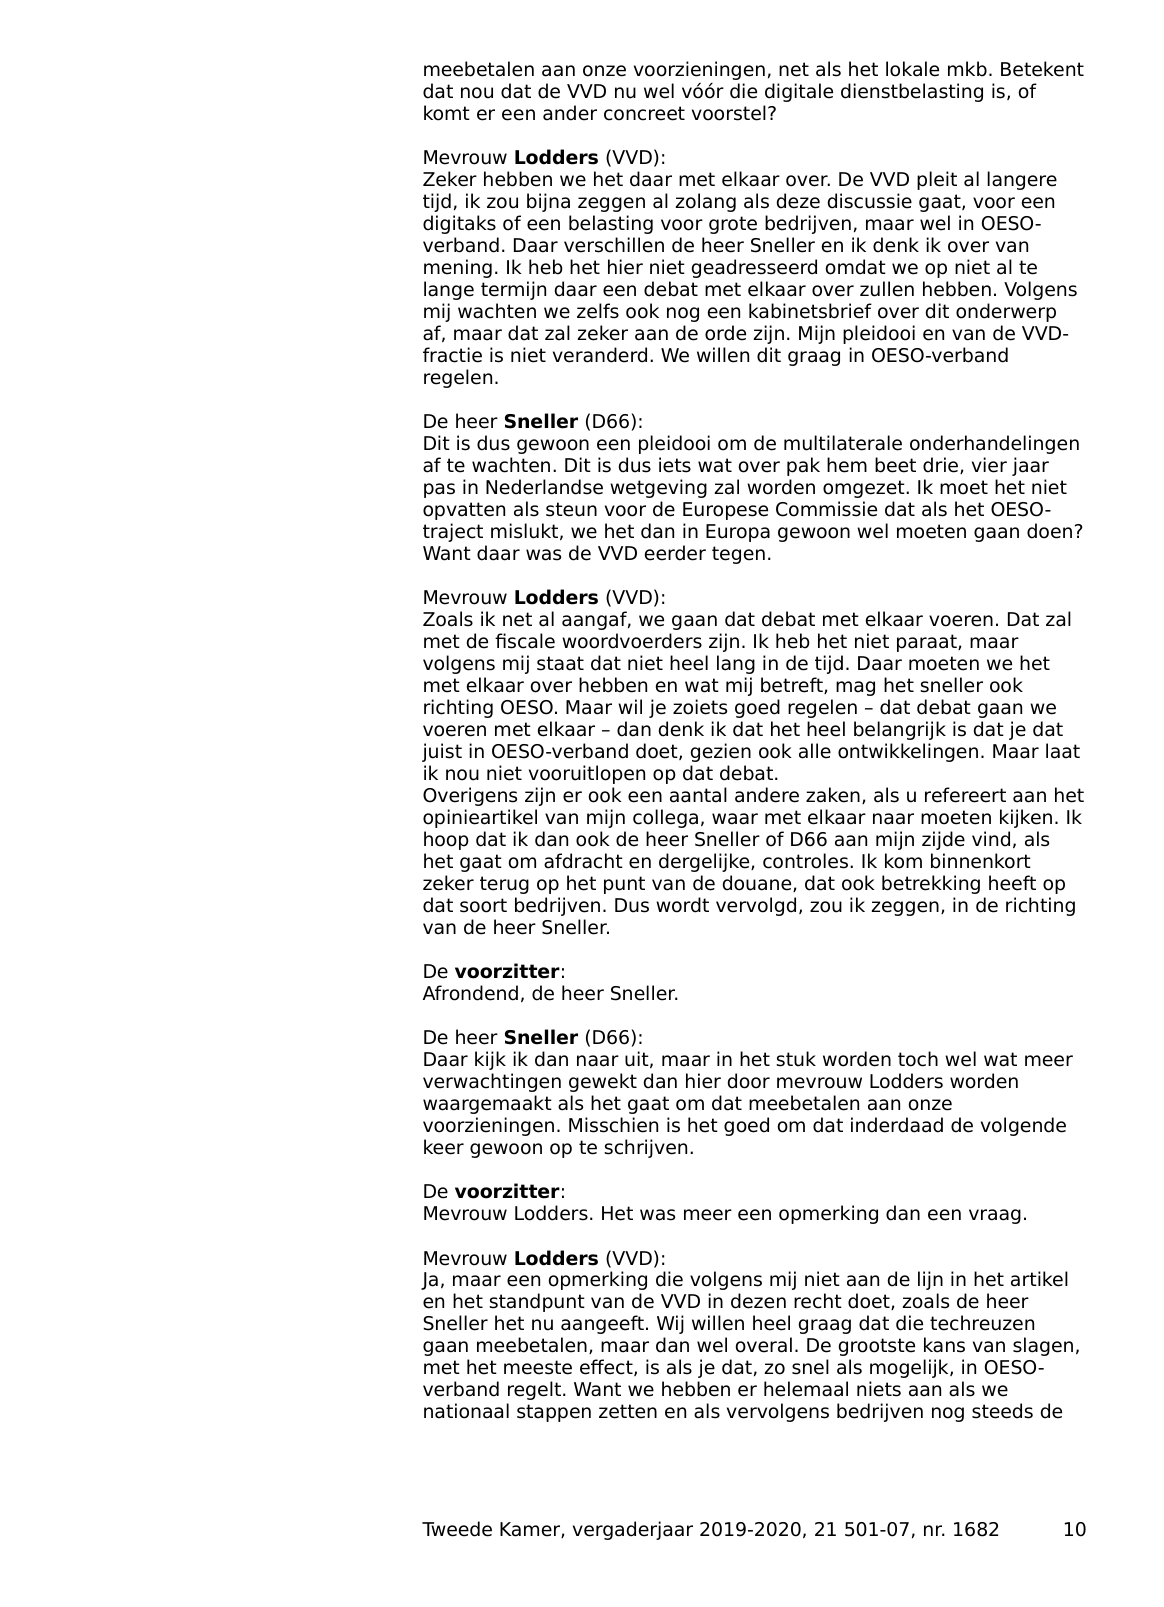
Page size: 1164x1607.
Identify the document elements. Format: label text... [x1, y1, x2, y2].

text Mevrouw Lodders (VVD): [422, 147, 1087, 169]
text Overigens zijn er ook een aantal andere zaken, als u refereert aan het opinieartikel van mijn collega, waar met elkaar naar moeten kijken. Ik hoop dat ik dan ook de heer Sneller of D66 aan mijn zijde vind, als het gaat om afdracht en dergelijke, controles. Ik kom binnenkort zeker terug op het punt van de douane, dat ook betrekking heeft op dat soort bedrijven. Dus wordt vervolgd, zou ik zeggen, in de richting van de heer Sneller. [422, 785, 1087, 939]
text Mevrouw Lodders (VVD): [422, 587, 1087, 609]
text De heer Sneller (D66): [422, 411, 1087, 433]
text meebetalen aan onze voorzieningen, net als het lokale mkb. Betekent dat nou dat de VVD nu wel vóór die digitale dienstbelasting is, of komt er een ander concreet voorstel? [422, 59, 1087, 125]
text Mevrouw Lodders (VVD): [422, 1247, 1087, 1269]
text Ja, maar een opmerking die volgens mij niet aan de lijn in het artikel en het standpunt van de VVD in dezen recht doet, zoals de heer Sneller het nu aangeeft. Wij willen heel graag dat die techreuzen gaan meebetalen, maar dan wel overal. De grootste kans van slagen, met het meeste effect, is als je dat, zo snel als mogelijk, in OESO-verband regelt. Want we hebben er helemaal niets aan als we nationaal stappen zetten en als vervolgens bedrijven nog steeds de [422, 1269, 1087, 1423]
text Mevrouw Lodders. Het was meer een opmerking dan een vraag. [422, 1203, 1087, 1225]
text Zoals ik net al aangaf, we gaan dat debat met elkaar voeren. Dat zal met de fiscale woordvoerders zijn. Ik heb het niet paraat, maar volgens mij staat dat niet heel lang in de tijd. Daar moeten we het met elkaar over hebben en wat mij betreft, mag het sneller ook richting OESO. Maar wil je zoiets goed regelen – dat debat gaan we voeren met elkaar – dan denk ik dat het heel belangrijk is dat je dat juist in OESO-verband doet, gezien ook alle ontwikkelingen. Maar laat ik nou niet vooruitlopen op dat debat. [422, 609, 1087, 785]
text De voorzitter: [422, 1181, 1087, 1203]
text Afrondend, de heer Sneller. [422, 983, 1087, 1005]
text De voorzitter: [422, 961, 1087, 983]
text Zeker hebben we het daar met elkaar over. De VVD pleit al langere tijd, ik zou bijna zeggen al zolang als deze discussie gaat, voor een digitaks of een belasting voor grote bedrijven, maar wel in OESO-verband. Daar verschillen de heer Sneller en ik denk ik over van mening. Ik heb het hier niet geadresseerd omdat we op niet al te lange termijn daar een debat met elkaar over zullen hebben. Volgens mij wachten we zelfs ook nog een kabinetsbrief over dit onderwerp af, maar dat zal zeker aan de orde zijn. Mijn pleidooi en van de VVD-fractie is niet veranderd. We willen dit graag in OESO-verband regelen. [422, 169, 1087, 389]
text Daar kijk ik dan naar uit, maar in het stuk worden toch wel wat meer verwachtingen gewekt dan hier door mevrouw Lodders worden waargemaakt als het gaat om dat meebetalen aan onze voorzieningen. Misschien is het goed om dat inderdaad de volgende keer gewoon op te schrijven. [422, 1049, 1087, 1159]
text De heer Sneller (D66): [422, 1027, 1087, 1049]
text Dit is dus gewoon een pleidooi om de multilaterale onderhandelingen af te wachten. Dit is dus iets wat over pak hem beet drie, vier jaar pas in Nederlandse wetgeving zal worden omgezet. Ik moet het niet opvatten als steun voor de Europese Commissie dat als het OESO-traject mislukt, we het dan in Europa gewoon wel moeten gaan doen? Want daar was de VVD eerder tegen. [422, 433, 1087, 565]
